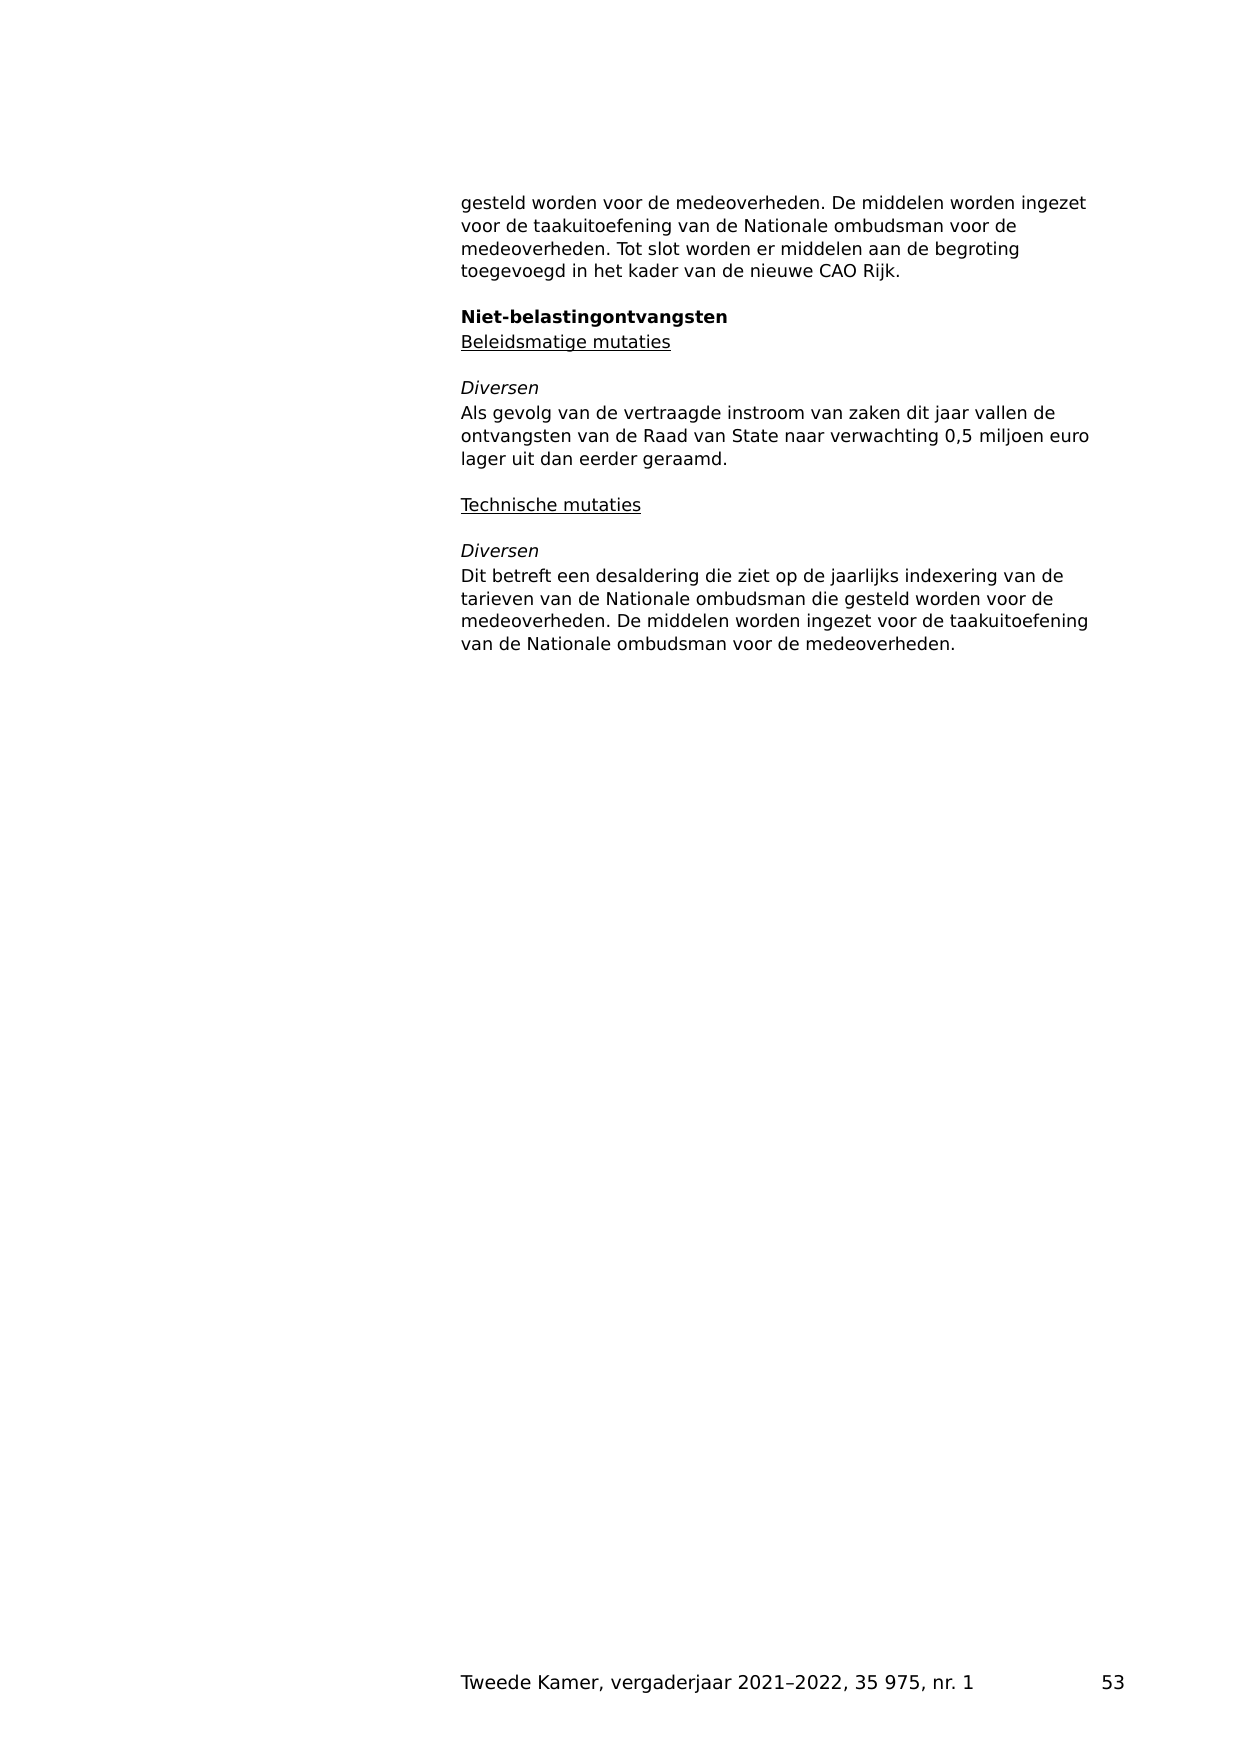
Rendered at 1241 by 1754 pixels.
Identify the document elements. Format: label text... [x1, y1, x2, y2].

text Niet-belastingontvangsten [461, 305, 1125, 328]
text Als gevolg van de vertraagde instroom van zaken dit jaar vallen de ontvangsten van de Raad van State naar verwachting 0,5 miljoen euro lager uit dan eerder geraamd. [461, 401, 1125, 470]
text Diversen [461, 539, 1125, 562]
text Diversen [461, 376, 1125, 399]
text Dit betreft een desaldering die ziet op de jaarlijks indexering van de tarieven van de Nationale ombudsman die gesteld worden voor de medeoverheden. De middelen worden ingezet voor de taakuitoefening van de Nationale ombudsman voor de medeoverheden. [461, 564, 1125, 655]
text Beleidsmatige mutaties [461, 330, 1125, 353]
text Technische mutaties [461, 493, 1125, 516]
text gesteld worden voor de medeoverheden. De middelen worden ingezet voor de taakuitoefening van de Nationale ombudsman voor de medeoverheden. Tot slot worden er middelen aan de begroting toegevoegd in het kader van de nieuwe CAO Rijk. [461, 191, 1125, 282]
